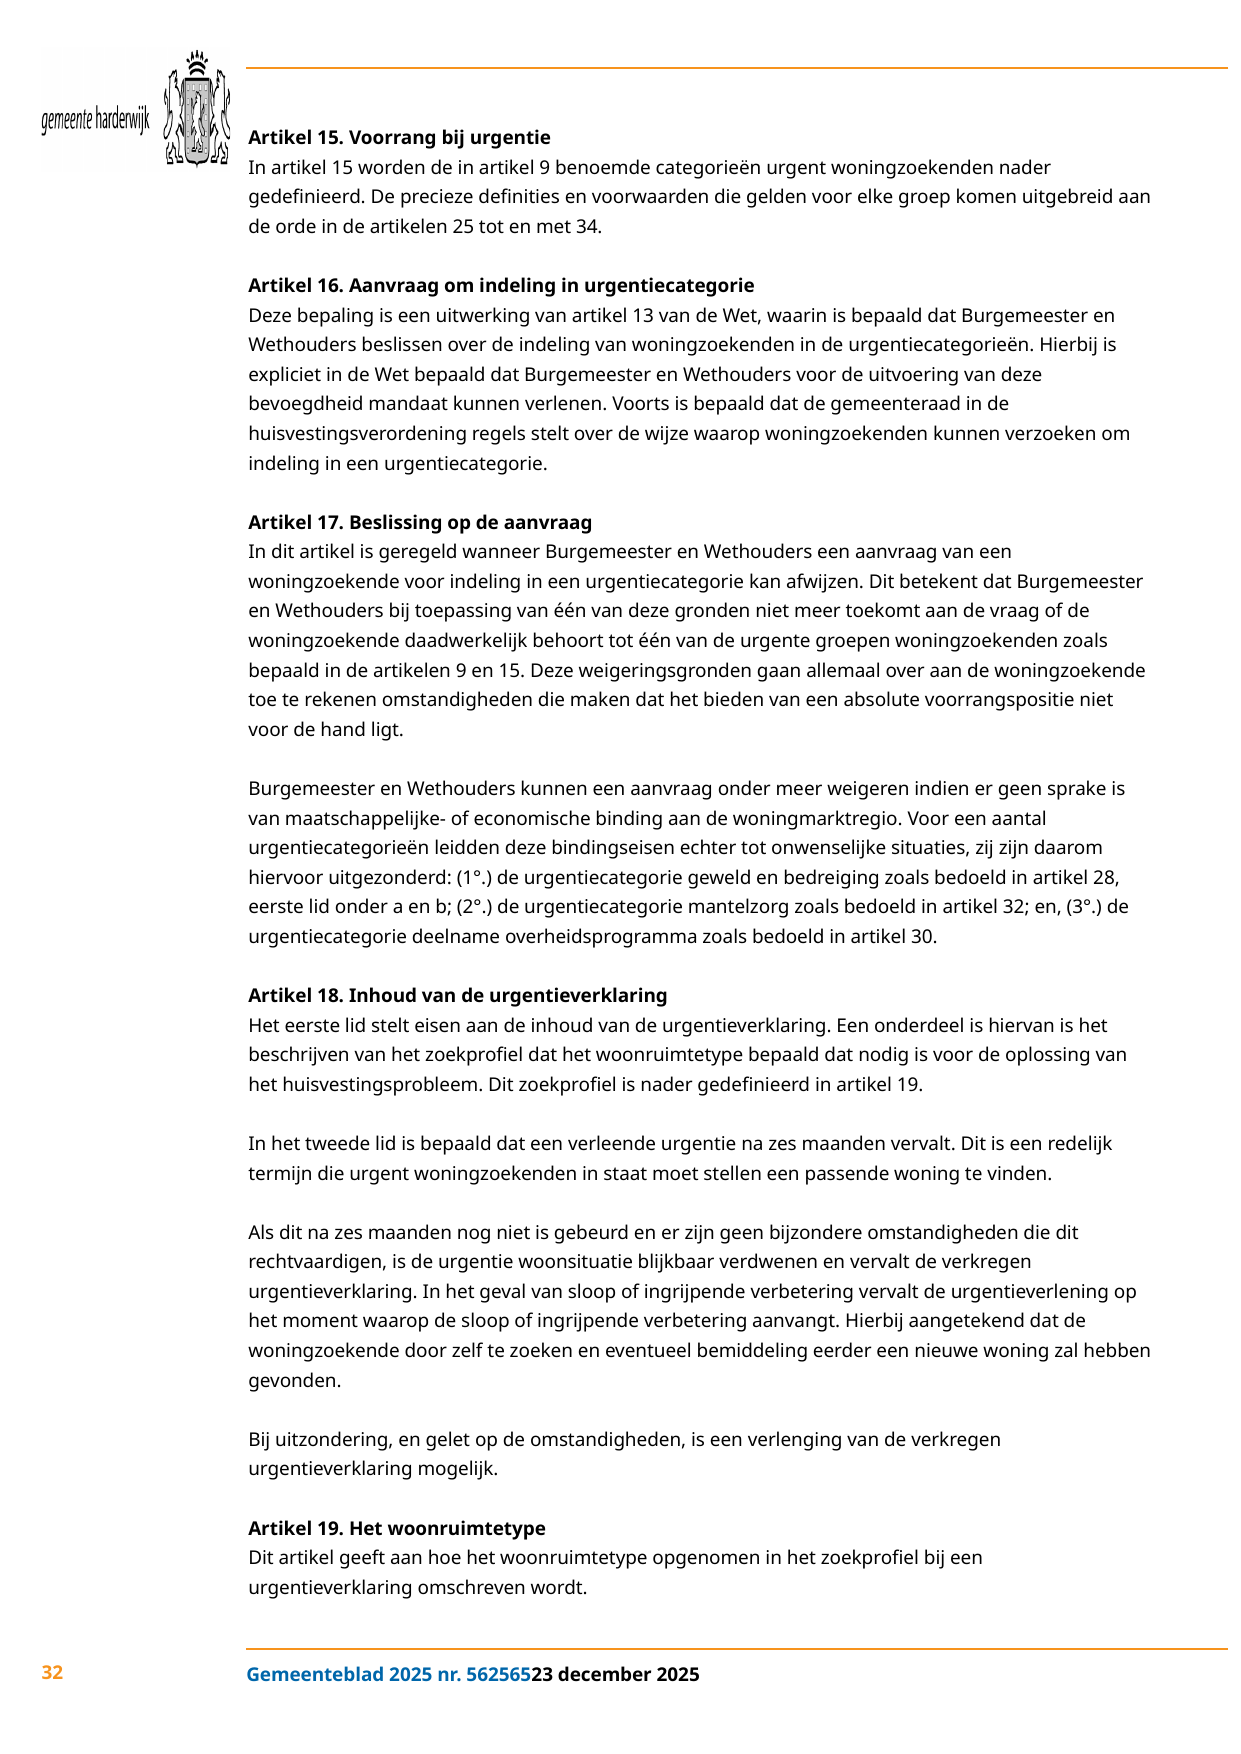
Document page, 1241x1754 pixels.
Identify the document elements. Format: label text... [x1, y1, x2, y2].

text In het tweede lid is bepaald dat een verleende urgentie na zes maanden vervalt. Dit is een redelijk termijn die urgent woningzoekenden in staat moet stellen een passende woning te vinden. [248, 1130, 1152, 1186]
text Het eerste lid stelt eisen aan de inhoud van de urgentieverklaring. Een onderdeel is hiervan is het beschrijven van het zoekprofiel dat het woonruimtetype bepaald dat nodig is voor de oplossing van het huisvestingsprobleem. Dit zoekprofiel is nader gedefinieerd in artikel 19. [248, 1012, 1152, 1097]
text Artikel 15. Voorrang bij urgentie [248, 124, 1152, 150]
text In artikel 15 worden de in artikel 9 benoemde categorieën urgent woningzoekenden nader gedefinieerd. De precieze definities en voorwaarden die gelden voor elke groep komen uitgebreid aan de orde in de artikelen 25 tot en met 34. [248, 154, 1152, 239]
text In dit artikel is geregeld wanneer Burgemeester en Wethouders een aanvraag van een woningzoekende voor indeling in een urgentiecategorie kan afwijzen. Dit betekent dat Burgemeester en Wethouders bij toepassing van één van deze gronden niet meer toekomt aan de vraag of de woningzoekende daadwerkelijk behoort tot één van de urgente groepen woningzoekenden zoals bepaald in de artikelen 9 en 15. Deze weigeringsgronden gaan allemaal over aan de woningzoekende toe te rekenen omstandigheden die maken dat het bieden van een absolute voorrangspositie niet voor de hand ligt. [248, 538, 1152, 742]
text Artikel 18. Inhoud van de urgentieverklaring [248, 982, 1152, 1008]
text Deze bepaling is een uitwerking van artikel 13 van de Wet, waarin is bepaald dat Burgemeester en Wethouders beslissen over de indeling van woningzoekenden in de urgentiecategorieën. Hierbij is expliciet in de Wet bepaald dat Burgemeester en Wethouders voor de uitvoering van deze bevoegdheid mandaat kunnen verlenen. Voorts is bepaald dat de gemeenteraad in de huisvestingsverordening regels stelt over de wijze waarop woningzoekenden kunnen verzoeken om indeling in een urgentiecategorie. [248, 302, 1152, 476]
text Dit artikel geeft aan hoe het woonruimtetype opgenomen in het zoekprofiel bij een urgentieverklaring omschreven wordt. [248, 1544, 1152, 1600]
text Artikel 17. Beslissing op de aanvraag [248, 509, 1152, 535]
picture [41, 47, 231, 172]
text Artikel 16. Aanvraag om indeling in urgentiecategorie [248, 272, 1152, 298]
text Artikel 19. Het woonruimtetype [248, 1515, 1152, 1541]
text Als dit na zes maanden nog niet is gebeurd en er zijn geen bijzondere omstandigheden die dit rechtvaardigen, is de urgentie woonsituatie blijkbaar verdwenen en vervalt de verkregen urgentieverklaring. In het geval van sloop of ingrijpende verbetering vervalt de urgentieverlening op het moment waarop de sloop of ingrijpende verbetering aanvangt. Hierbij aangetekend dat de woningzoekende door zelf te zoeken en eventueel bemiddeling eerder een nieuwe woning zal hebben gevonden. [248, 1219, 1152, 1393]
text Burgemeester en Wethouders kunnen een aanvraag onder meer weigeren indien er geen sprake is van maatschappelijke- of economische binding aan de woningmarktregio. Voor een aantal urgentiecategorieën leidden deze bindingseisen echter tot onwenselijke situaties, zij zijn daarom hiervoor uitgezonderd: (1°.) de urgentiecategorie geweld en bedreiging zoals bedoeld in artikel 28, eerste lid onder a en b; (2°.) de urgentiecategorie mantelzorg zoals bedoeld in artikel 32; en, (3°.) de urgentiecategorie deelname overheidsprogramma zoals bedoeld in artikel 30. [248, 775, 1152, 949]
text Bij uitzondering, en gelet op de omstandigheden, is een verlenging van de verkregen urgentieverklaring mogelijk. [248, 1426, 1152, 1481]
